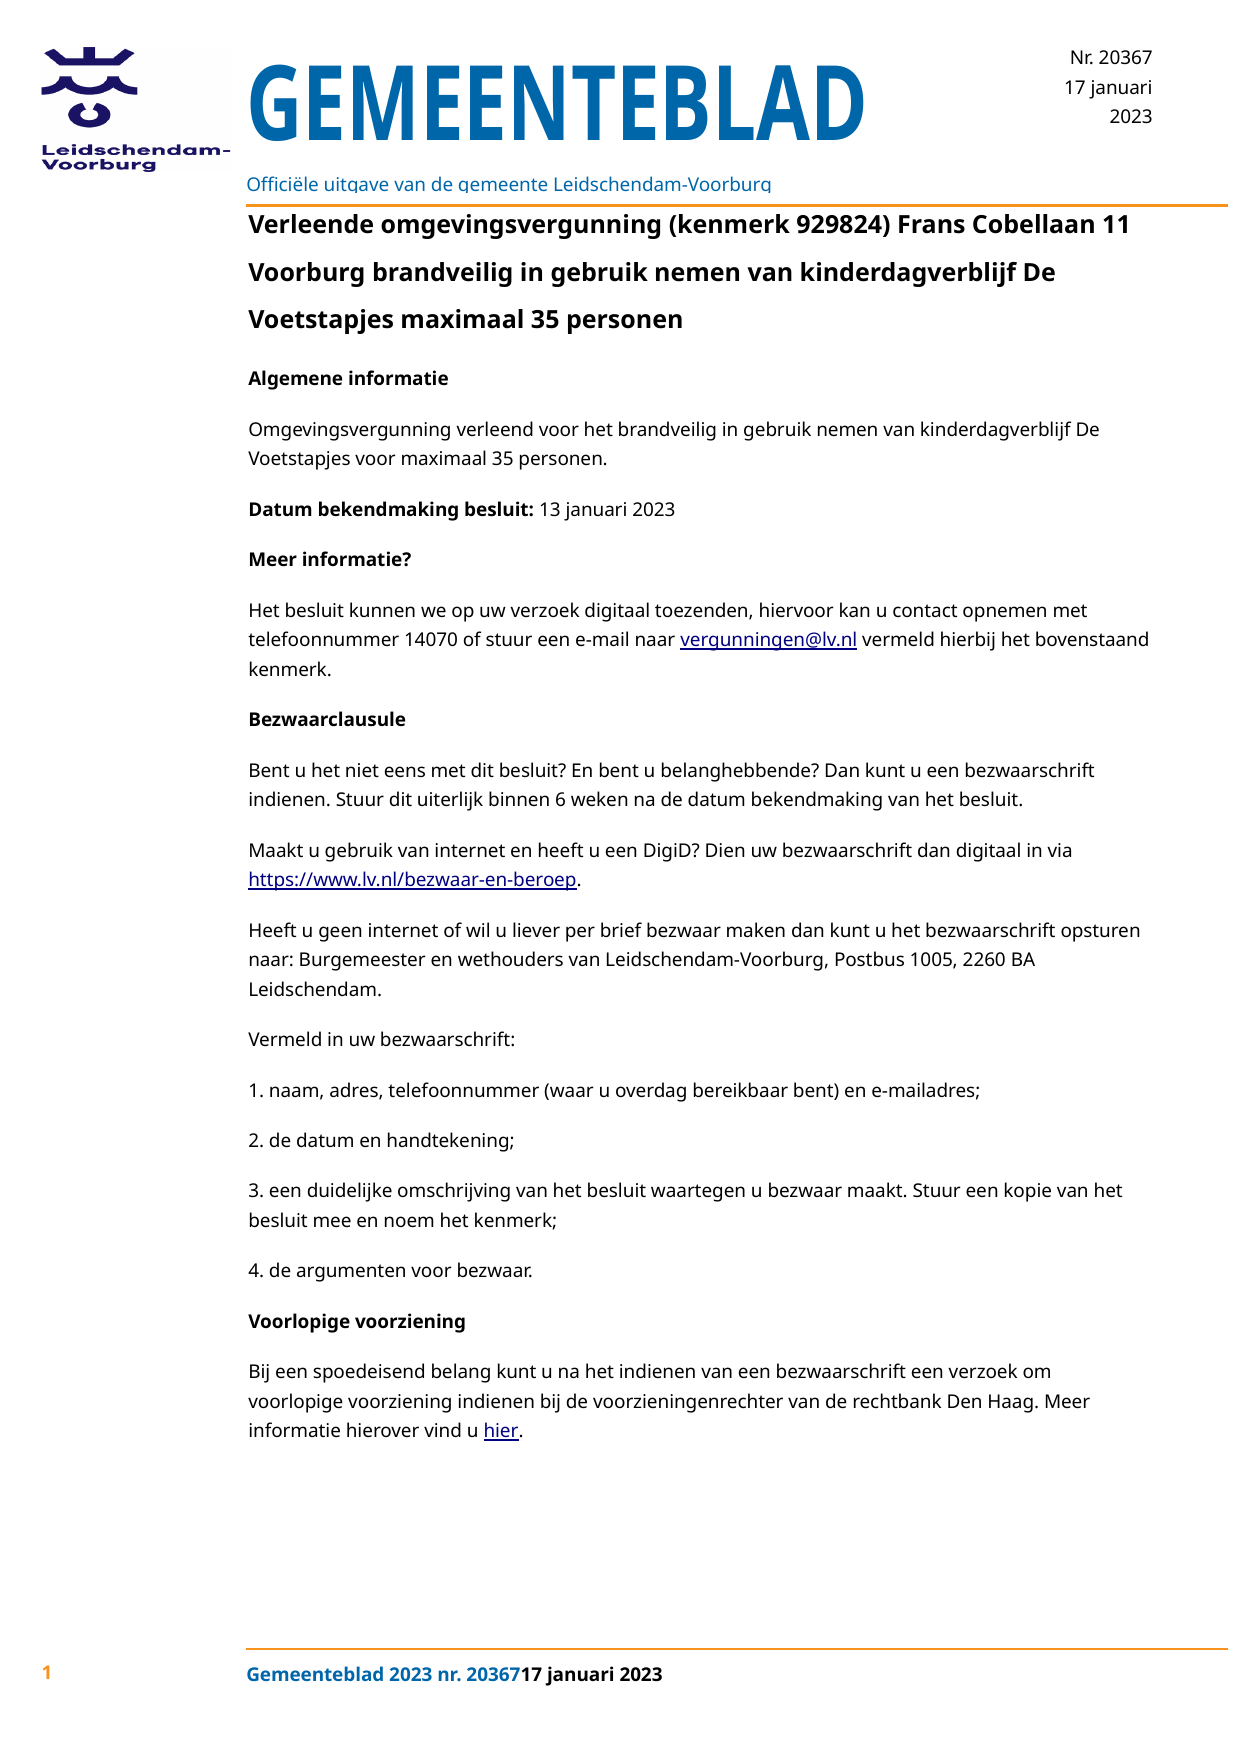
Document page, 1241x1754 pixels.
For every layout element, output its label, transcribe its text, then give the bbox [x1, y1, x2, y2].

text Meer informatie? [248, 546, 1152, 572]
text Vermeld in uw bezwaarschrift: [248, 1026, 1152, 1052]
text 3. een duidelijke omschrijving van het besluit waartegen u bezwaar maakt. Stuur een kopie van het besluit mee en noem het kenmerk; [248, 1178, 1152, 1233]
picture [41, 47, 231, 172]
text Maakt u gebruik van internet en heeft u een DigiD? Dien uw bezwaarschrift dan digitaal in via https://www.lv.nl/bezwaar-en-beroep. [248, 837, 1152, 892]
text Algemene informatie [248, 366, 1152, 391]
text 4. de argumenten voor bezwaar. [248, 1258, 1152, 1283]
text Heeft u geen internet of wil u liever per brief bezwaar maken dan kunt u het bezwaarschrift opsturen naar: Burgemeester en wethouders van Leidschendam-Voorburg, Postbus 1005, 2260 BA Leidschendam. [248, 917, 1152, 1002]
text Bent u het niet eens met dit besluit? En bent u belanghebbende? Dan kunt u een bezwaarschrift indienen. Stuur dit uiterlijk binnen 6 weken na de datum bekendmaking van het besluit. [248, 757, 1152, 812]
text Het besluit kunnen we op uw verzoek digitaal toezenden, hiervoor kan u contact opnemen met telefoonnummer 14070 of stuur een e-mail naar vergunningen@lv.nl vermeld hierbij het bovenstaand kenmerk. [248, 597, 1152, 682]
text 2. de datum en handtekening; [248, 1127, 1152, 1153]
text Bezwaarclausule [248, 706, 1152, 732]
text Verleende omgevingsvergunning (kenmerk 929824) Frans Cobellaan 11 Voorburg brandveilig in gebruik nemen van kinderdagverblijf De Voetstapjes maximaal 35 personen [248, 207, 1152, 336]
text Datum bekendmaking besluit: 13 januari 2023 [248, 496, 1152, 522]
text Bij een spoedeisend belang kunt u na het indienen van een bezwaarschrift een verzoek om voorlopige voorziening indienen bij de voorzieningenrechter van de rechtbank Den Haag. Meer informatie hierover vind u hier. [248, 1358, 1152, 1443]
text Voorlopige voorziening [248, 1308, 1152, 1334]
text Omgevingsvergunning verleend voor het brandveilig in gebruik nemen van kinderdagverblijf De Voetstapjes voor maximaal 35 personen. [248, 416, 1152, 471]
text 1. naam, adres, telefoonnummer (waar u overdag bereikbaar bent) en e-mailadres; [248, 1077, 1152, 1102]
